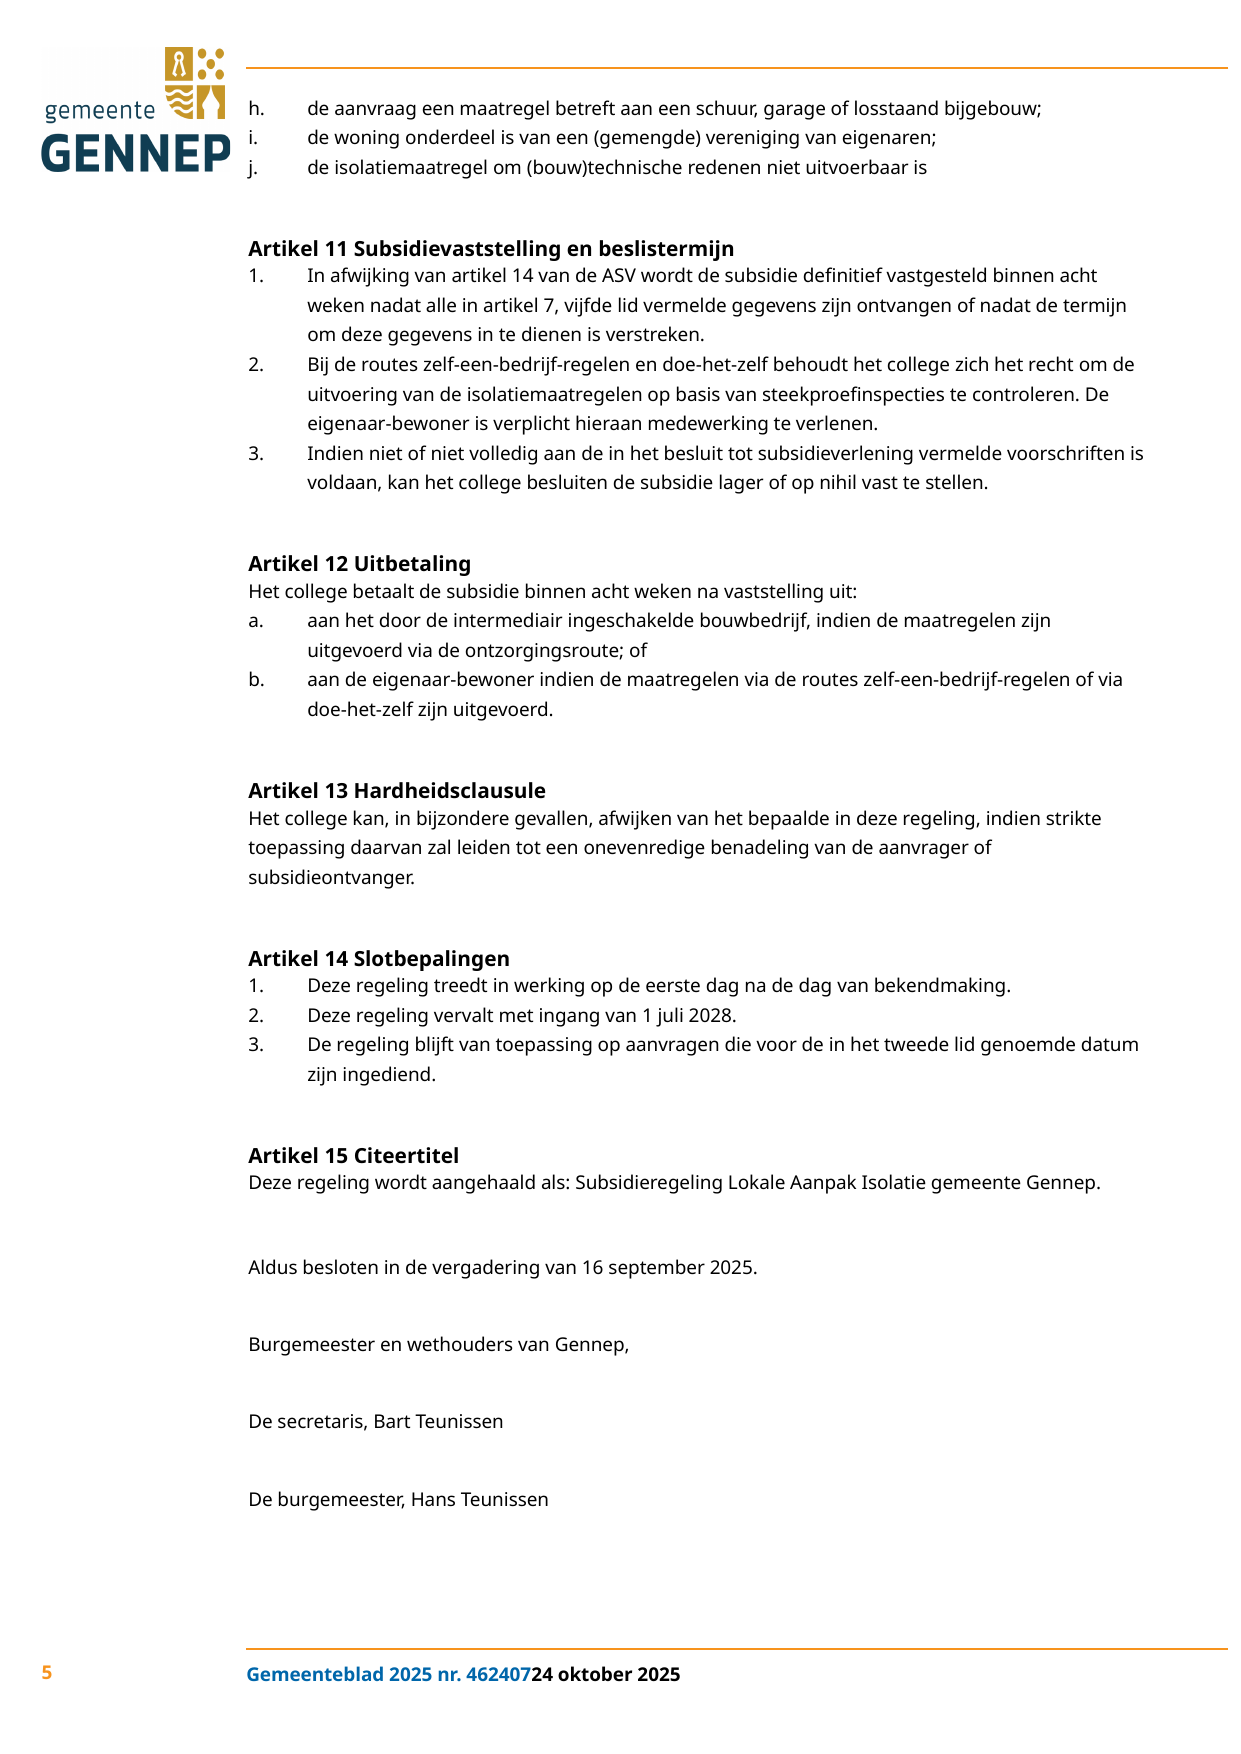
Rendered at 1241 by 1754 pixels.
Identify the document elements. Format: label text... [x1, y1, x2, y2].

list Indien niet of niet volledig aan de in het besluit tot subsidieverlening vermelde voorschriften is voldaan, kan het college besluiten de subsidie lager of op nihil vast te stellen. [248, 440, 1152, 495]
list In afwijking van artikel 14 van de ASV wordt de subsidie definitief vastgesteld binnen acht weken nadat alle in artikel 7, vijfde lid vermelde gegevens zijn ontvangen of nadat de termijn om deze gegevens in te dienen is verstreken. [248, 262, 1152, 347]
list aan het door de intermediair ingeschakelde bouwbedrijf, indien de maatregelen zijn uitgevoerd via de ontzorgingsroute; of [248, 607, 1152, 663]
list Deze regeling vervalt met ingang van 1 juli 2028. [248, 1002, 1152, 1028]
text Aldus besloten in de vergadering van 16 september 2025. [248, 1254, 1152, 1280]
text De secretaris, Bart Teunissen [248, 1409, 1152, 1434]
list Bij de routes zelf-een-bedrijf-regelen en doe-het-zelf behoudt het college zich het recht om de uitvoering van de isolatiemaatregelen op basis van steekproefinspecties te controleren. De eigenaar-bewoner is verplicht hieraan medewerking te verlenen. [248, 351, 1152, 436]
text Burgemeester en wethouders van Gennep, [248, 1332, 1152, 1357]
text Artikel 15 Citeertitel [248, 1141, 1152, 1169]
list Deze regeling treedt in werking op de eerste dag na de dag van bekendmaking. [248, 972, 1152, 998]
text Artikel 12 Uitbetaling [248, 549, 1152, 578]
list De regeling blijft van toepassing op aanvragen die voor de in het tweede lid genoemde datum zijn ingediend. [248, 1031, 1152, 1087]
list de woning onderdeel is van een (gemengde) vereniging van eigenaren; [248, 124, 1152, 150]
text Het college kan, in bijzondere gevallen, afwijken van het bepaalde in deze regeling, indien strikte toepassing daarvan zal leiden tot een onevenredige benadeling van de aanvrager of subsidieontvanger. [248, 805, 1152, 889]
text Artikel 11 Subsidievaststelling en beslistermijn [248, 234, 1152, 262]
text Artikel 13 Hardheidsclausule [248, 776, 1152, 805]
list aan de eigenaar-bewoner indien de maatregelen via de routes zelf-een-bedrijf-regelen of via doe-het-zelf zijn uitgevoerd. [248, 667, 1152, 722]
list de aanvraag een maatregel betreft aan een schuur, garage of losstaand bijgebouw; [248, 95, 1152, 121]
picture [41, 47, 231, 172]
text Artikel 14 Slotbepalingen [248, 944, 1152, 972]
text Het college betaalt de subsidie binnen acht weken na vaststelling uit: [248, 578, 1152, 604]
text De burgemeester, Hans Teunissen [248, 1486, 1152, 1512]
list de isolatiemaatregel om (bouw)technische redenen niet uitvoerbaar is [248, 154, 1152, 180]
text Deze regeling wordt aangehaald als: Subsidieregeling Lokale Aanpak Isolatie gemeente Gennep. [248, 1169, 1152, 1195]
